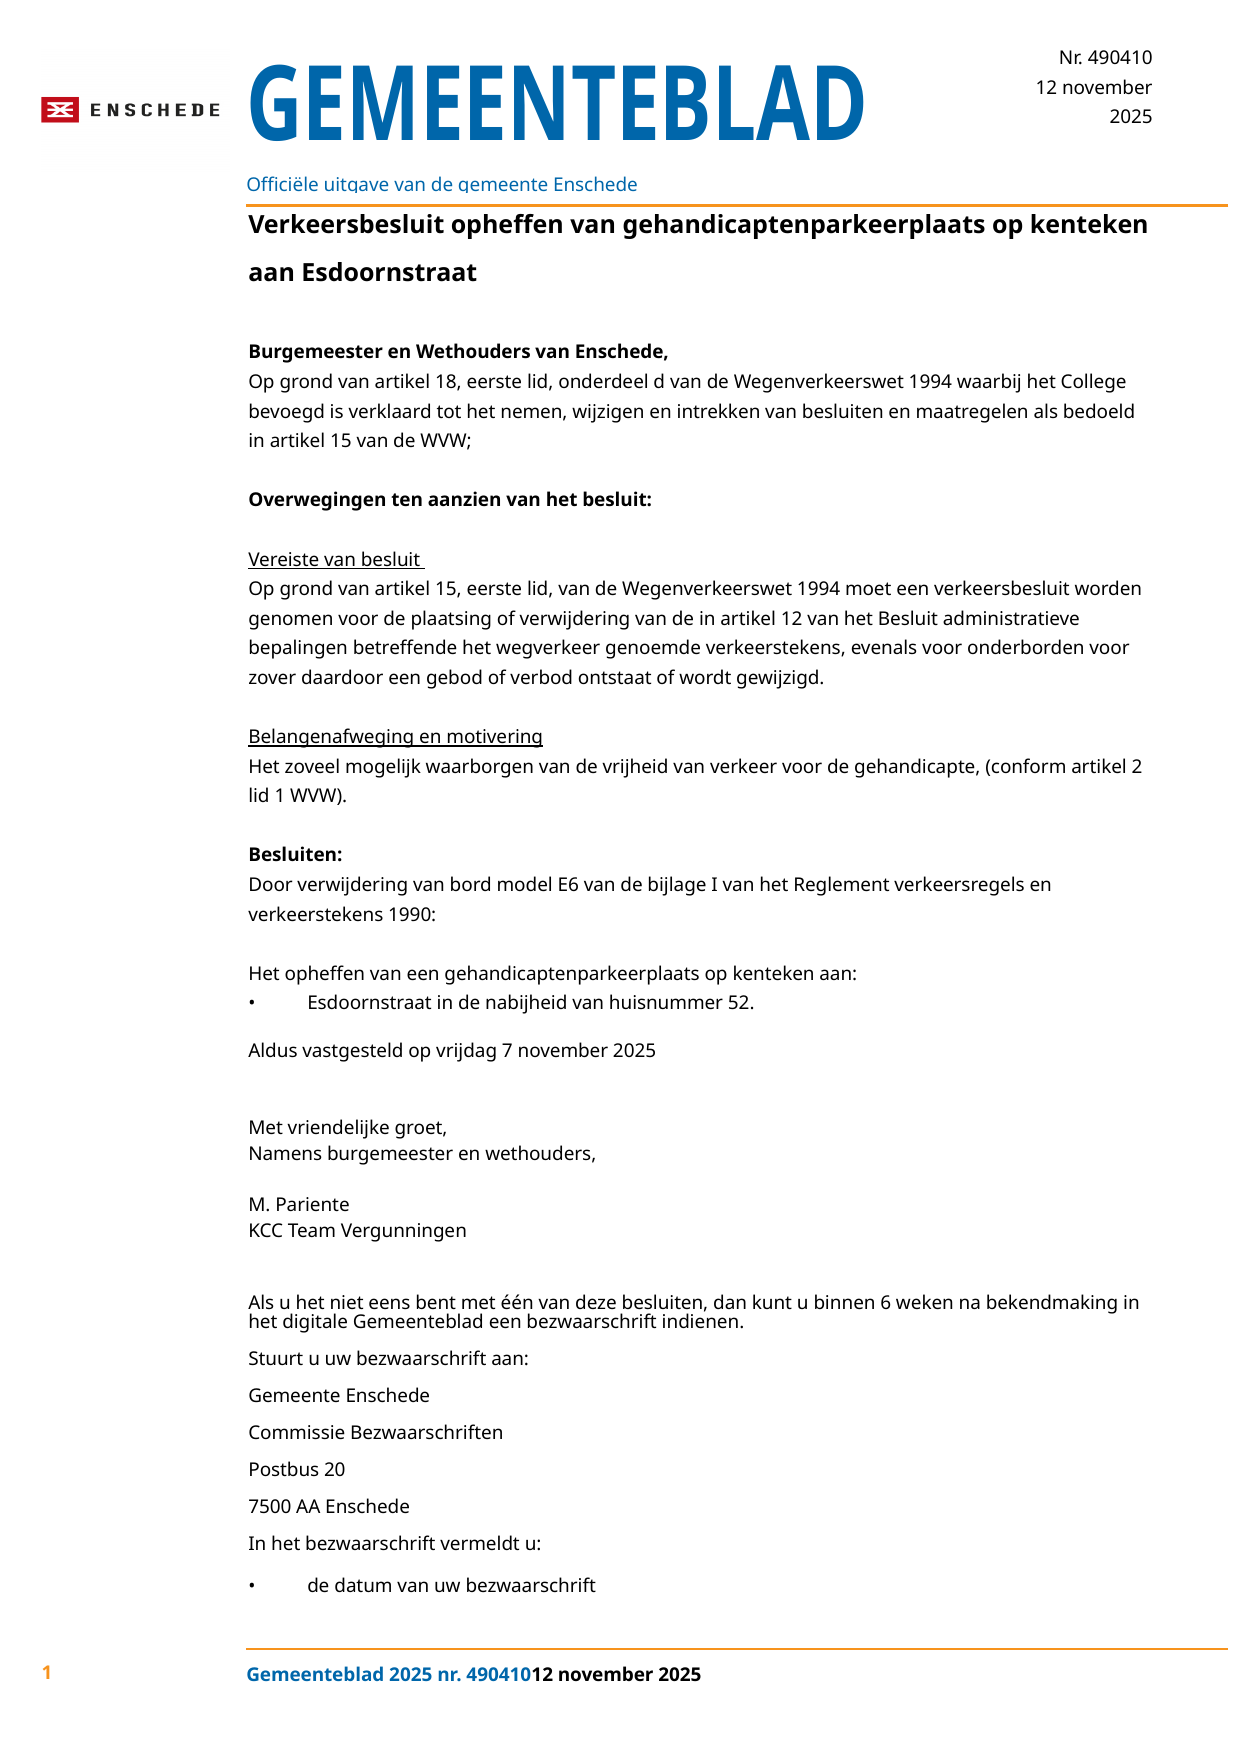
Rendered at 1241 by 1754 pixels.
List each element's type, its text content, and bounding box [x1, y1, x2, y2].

text Namens burgemeester en wethouders, [248, 1140, 1152, 1166]
text Belangenafweging en motivering [248, 723, 1152, 749]
text In het bezwaarschrift vermeldt u: [248, 1535, 1152, 1554]
text Met vriendelijke groet, [248, 1114, 1152, 1140]
list de datum van uw bezwaarschrift [248, 1572, 1152, 1598]
text Vereiste van besluit [248, 546, 1152, 571]
text Op grond van artikel 18, eerste lid, onderdeel d van de Wegenverkeerswet 1994 waarbij het College bevoegd is verklaard tot het nemen, wijzigen en intrekken van besluiten en maatregelen als bedoeld in artikel 15 van de WVW; [248, 368, 1152, 453]
text Als u het niet eens bent met één van deze besluiten, dan kunt u binnen 6 weken na bekendmaking in het digitale Gemeenteblad een bezwaarschrift indienen. [248, 1294, 1152, 1332]
text Door verwijdering van bord model E6 van de bijlage I van het Reglement verkeersregels en verkeerstekens 1990: [248, 871, 1152, 926]
text Postbus 20 [248, 1461, 1152, 1480]
text Overwegingen ten aanzien van het besluit: [248, 487, 1152, 512]
text Het zoveel mogelijk waarborgen van de vrijheid van verkeer voor de gehandicapte, (conform artikel 2 lid 1 WVW). [248, 753, 1152, 808]
text KCC Team Vergunningen [248, 1217, 1152, 1243]
picture [41, 47, 231, 172]
text Stuurt u uw bezwaarschrift aan: [248, 1350, 1152, 1369]
text Op grond van artikel 15, eerste lid, van de Wegenverkeerswet 1994 moet een verkeersbesluit worden genomen voor de plaatsing of verwijdering van de in artikel 12 van het Besluit administratieve bepalingen betreffende het wegverkeer genoemde verkeerstekens, evenals voor onderborden voor zover daardoor een gebod of verbod ontstaat of wordt gewijzigd. [248, 575, 1152, 690]
text Verkeersbesluit opheffen van gehandicaptenparkeerplaats op kenteken aan Esdoornstraat [248, 207, 1152, 288]
text Aldus vastgesteld op vrijdag 7 november 2025 [248, 1037, 1152, 1063]
text M. Pariente [248, 1192, 1152, 1217]
text Besluiten: [248, 842, 1152, 867]
text Het opheffen van een gehandicaptenparkeerplaats op kenteken aan: [248, 960, 1152, 986]
text Commissie Bezwaarschriften [248, 1424, 1152, 1443]
text 7500 AA Enschede [248, 1498, 1152, 1517]
text Gemeente Enschede [248, 1387, 1152, 1406]
list Esdoornstraat in de nabijheid van huisnummer 52. [248, 989, 1152, 1015]
text Burgemeester en Wethouders van Enschede, [248, 339, 1152, 364]
